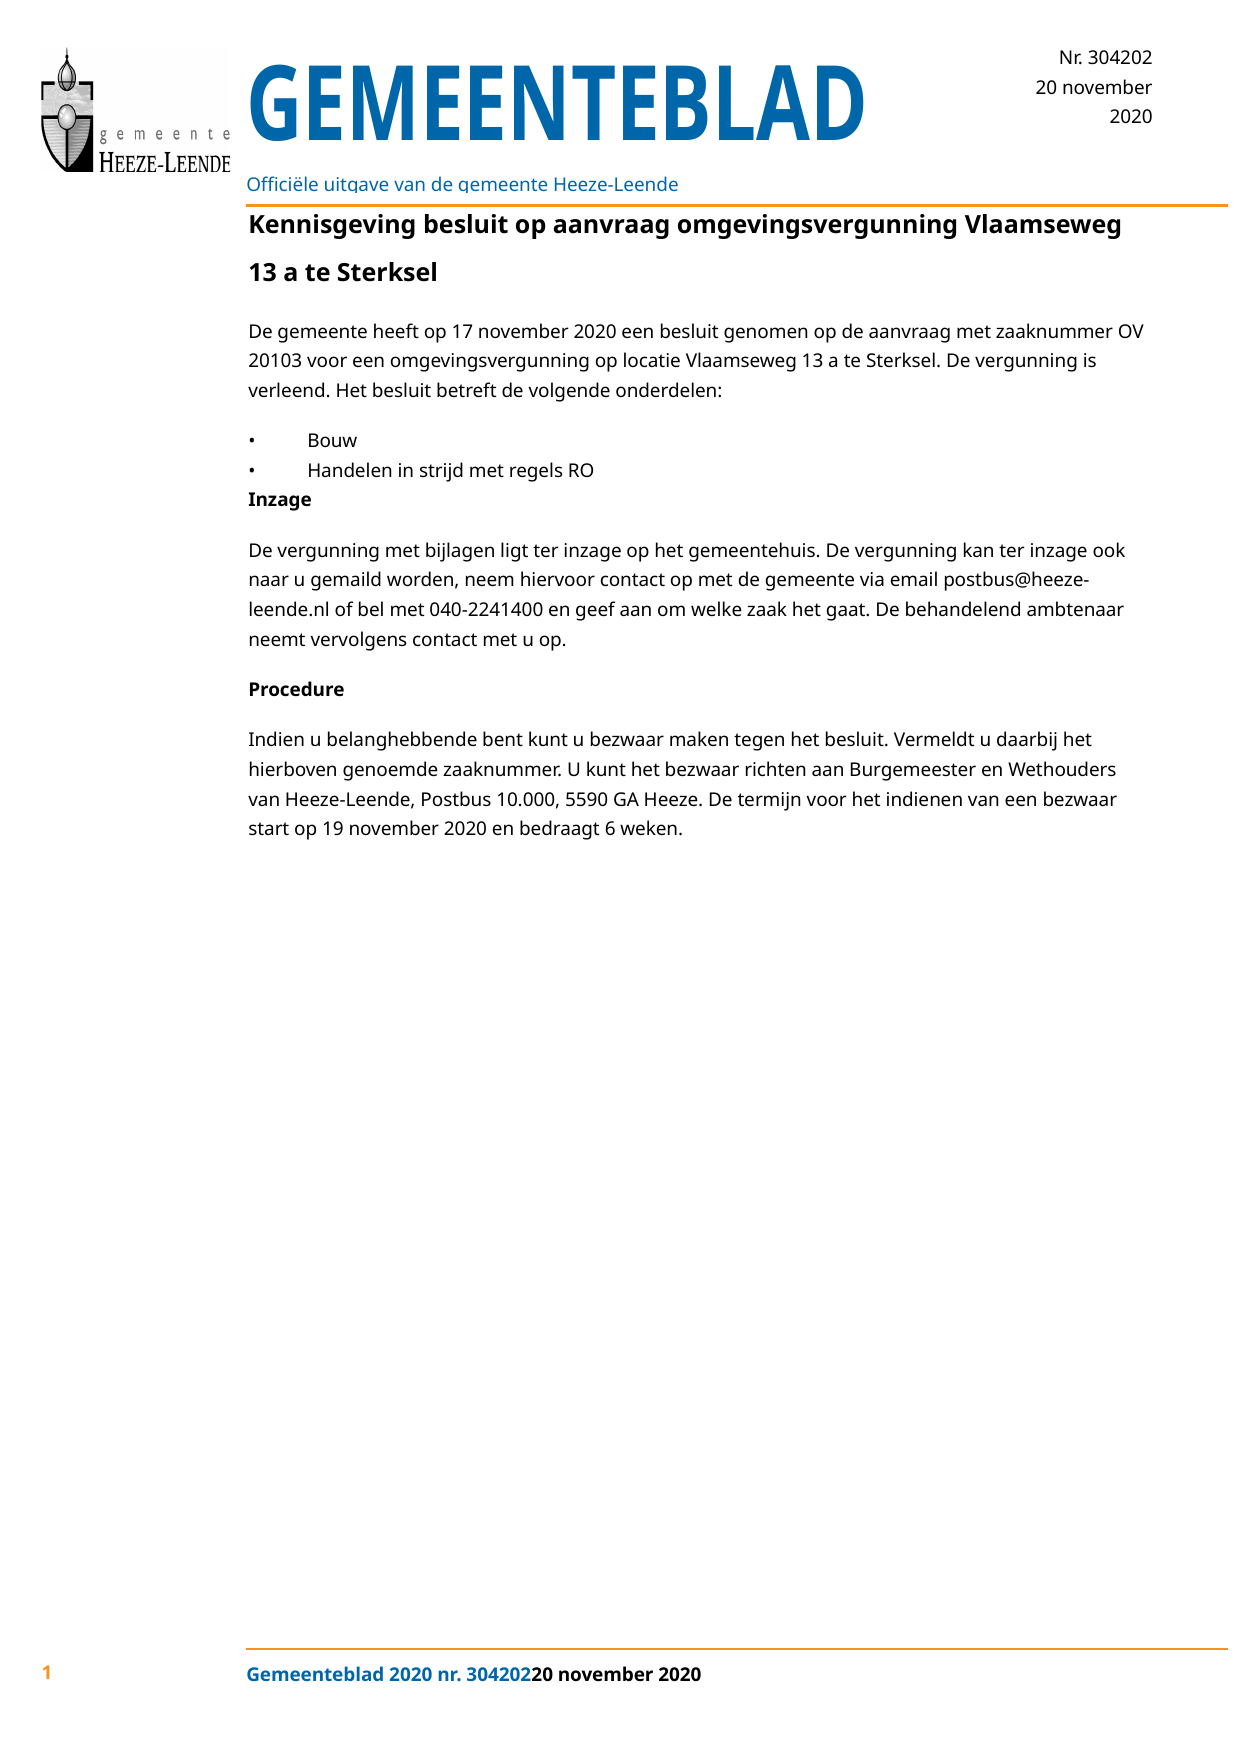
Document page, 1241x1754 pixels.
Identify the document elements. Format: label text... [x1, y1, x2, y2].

text Kennisgeving besluit op aanvraag omgevingsvergunning Vlaamseweg 13 a te Sterksel [248, 207, 1152, 288]
text De gemeente heeft op 17 november 2020 een besluit genomen op de aanvraag met zaaknummer OV 20103 voor een omgevingsvergunning op locatie Vlaamseweg 13 a te Sterksel. De vergunning is verleend. Het besluit betreft de volgende onderdelen: [248, 318, 1152, 403]
list Bouw [248, 427, 1152, 453]
text De vergunning met bijlagen ligt ter inzage op het gemeentehuis. De vergunning kan ter inzage ook naar u gemaild worden, neem hiervoor contact op met de gemeente via email postbus@heeze-leende.nl of bel met 040-2241400 en geef aan om welke zaak het gaat. De behandelend ambtenaar neemt vervolgens contact met u op. [248, 537, 1152, 652]
list Handelen in strijd met regels RO [248, 457, 1152, 483]
text Indien u belanghebbende bent kunt u bezwaar maken tegen het besluit. Vermeldt u daarbij het hierboven genoemde zaaknummer. U kunt het bezwaar richten aan Burgemeester en Wethouders van Heeze-Leende, Postbus 10.000, 5590 GA Heeze. De termijn voor het indienen van een bezwaar start op 19 november 2020 en bedraagt 6 weken. [248, 727, 1152, 841]
text Inzage [248, 487, 1152, 512]
text Procedure [248, 676, 1152, 702]
picture [41, 47, 231, 172]
